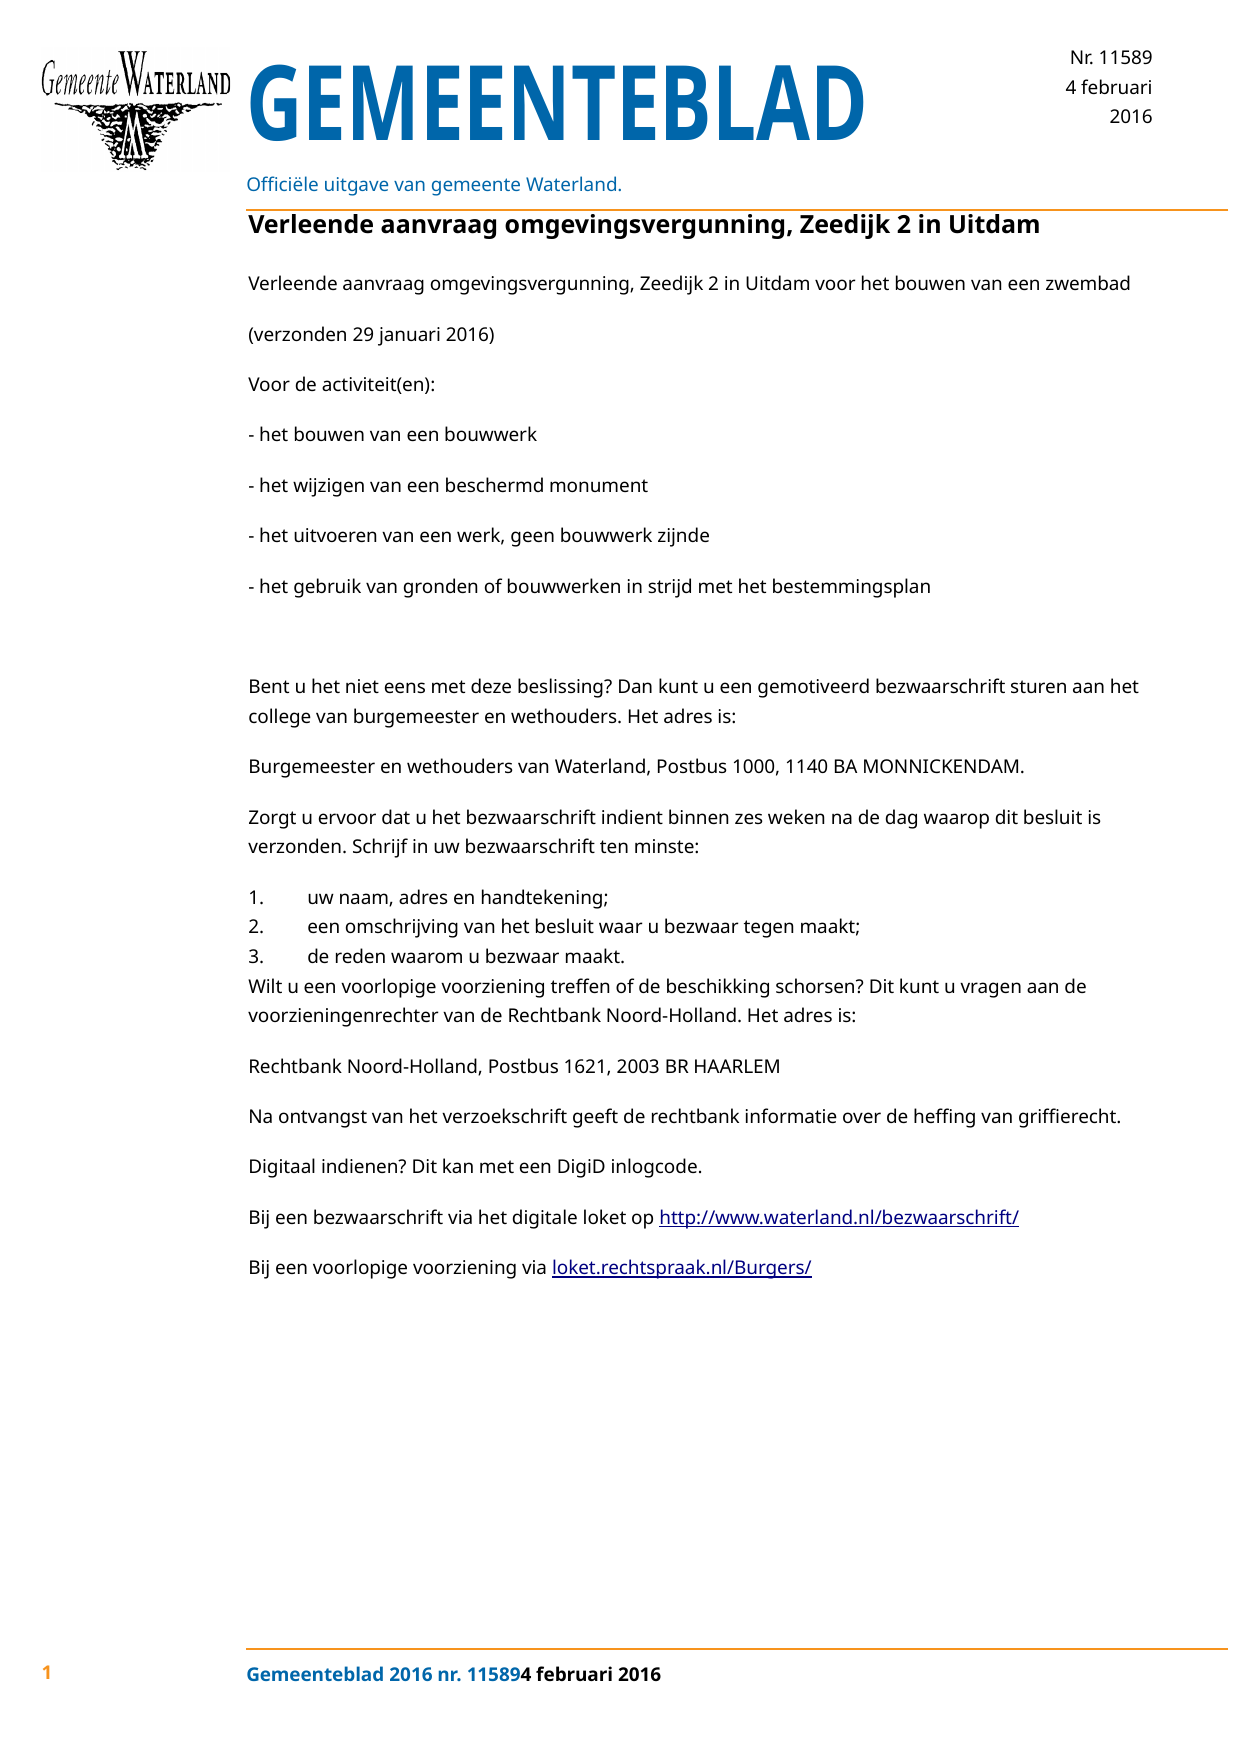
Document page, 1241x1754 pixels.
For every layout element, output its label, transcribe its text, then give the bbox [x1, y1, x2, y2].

text Digitaal indienen? Dit kan met een DigiD inlogcode. [248, 1154, 1152, 1179]
text Rechtbank Noord-Holland, Postbus 1621, 2003 BR HAARLEM [248, 1053, 1152, 1078]
list uw naam, adres en handtekening; [248, 884, 1152, 910]
text Verleende aanvraag omgevingsvergunning, Zeedijk 2 in Uitdam [248, 211, 1152, 241]
text - het bouwen van een bouwwerk [248, 422, 1152, 447]
text - het wijzigen van een beschermd monument [248, 472, 1152, 498]
text - het uitvoeren van een werk, geen bouwwerk zijnde [248, 522, 1152, 548]
text Verleende aanvraag omgevingsvergunning, Zeedijk 2 in Uitdam voor het bouwen van een zwembad [248, 270, 1152, 296]
text (verzonden 29 januari 2016) [248, 321, 1152, 346]
text Bent u het niet eens met deze beslissing? Dan kunt u een gemotiveerd bezwaarschrift sturen aan het college van burgemeester en wethouders. Het adres is: [248, 674, 1152, 729]
text Na ontvangst van het verzoekschrift geeft de rechtbank informatie over de heffing van griffierecht. [248, 1103, 1152, 1129]
list de reden waarom u bezwaar maakt. [248, 943, 1152, 969]
text Wilt u een voorlopige voorziening treffen of de beschikking schorsen? Dit kunt u vragen aan de voorzieningenrechter van de Rechtbank Noord-Holland. Het adres is: [248, 973, 1152, 1028]
text Voor de activiteit(en): [248, 371, 1152, 397]
text Bij een bezwaarschrift via het digitale loket op http://www.waterland.nl/bezwaarschrift/ [248, 1204, 1152, 1230]
list een omschrijving van het besluit waar u bezwaar tegen maakt; [248, 914, 1152, 939]
text Bij een voorlopige voorziening via loket.rechtspraak.nl/Burgers/ [248, 1254, 1152, 1280]
picture [41, 47, 231, 172]
text - het gebruik van gronden of bouwwerken in strijd met het bestemmingsplan [248, 573, 1152, 598]
text Burgemeester en wethouders van Waterland, Postbus 1000, 1140 BA MONNICKENDAM. [248, 754, 1152, 779]
text Zorgt u ervoor dat u het bezwaarschrift indient binnen zes weken na de dag waarop dit besluit is verzonden. Schrijf in uw bezwaarschrift ten minste: [248, 804, 1152, 859]
